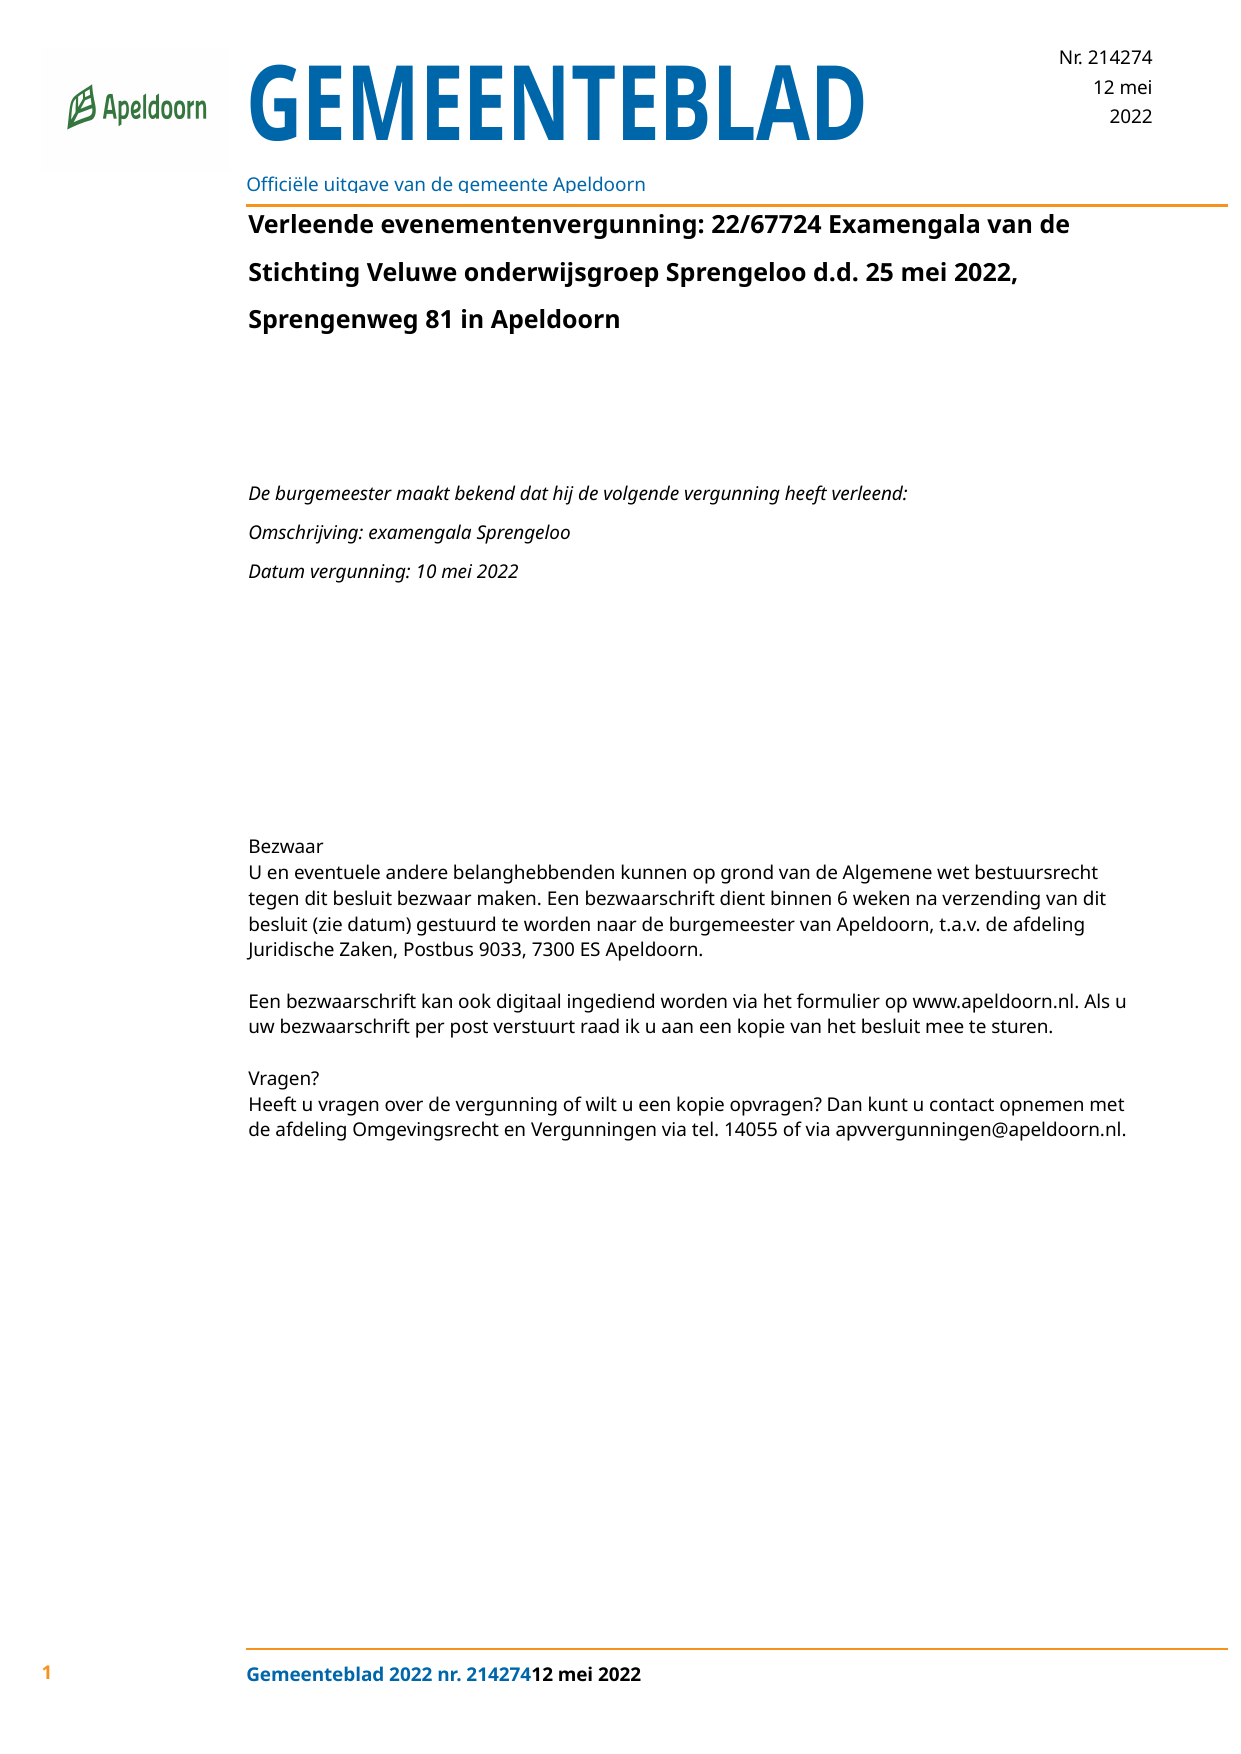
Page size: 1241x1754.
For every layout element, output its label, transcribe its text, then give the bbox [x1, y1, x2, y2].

text Datum vergunning: 10 mei 2022 [248, 558, 1152, 584]
picture [41, 47, 231, 172]
text De burgemeester maakt bekend dat hij de volgende vergunning heeft verleend: [248, 480, 1152, 506]
text Vragen? [248, 1065, 1152, 1091]
text Heeft u vragen over de vergunning of wilt u een kopie opvragen? Dan kunt u contact opnemen met de afdeling Omgevingsrecht en Vergunningen via tel. 14055 of via apvvergunningen@apeldoorn.nl. [248, 1091, 1152, 1142]
text U en eventuele andere belanghebbenden kunnen op grond van de Algemene wet bestuursrecht tegen dit besluit bezwaar maken. Een bezwaarschrift dient binnen 6 weken na verzending van dit besluit (zie datum) gestuurd te worden naar de burgemeester van Apeldoorn, t.a.v. de afdeling Juridische Zaken, Postbus 9033, 7300 ES Apeldoorn. [248, 859, 1152, 962]
text Omschrijving: examengala Sprengeloo [248, 519, 1152, 545]
text Verleende evenementenvergunning: 22/67724 Examengala van de Stichting Veluwe onderwijsgroep Sprengeloo d.d. 25 mei 2022, Sprengenweg 81 in Apeldoorn [248, 207, 1152, 336]
text Een bezwaarschrift kan ook digitaal ingediend worden via het formulier op www.apeldoorn.nl. Als u uw bezwaarschrift per post verstuurt raad ik u aan een kopie van het besluit mee te sturen. [248, 988, 1152, 1039]
text Bezwaar [248, 834, 1152, 859]
